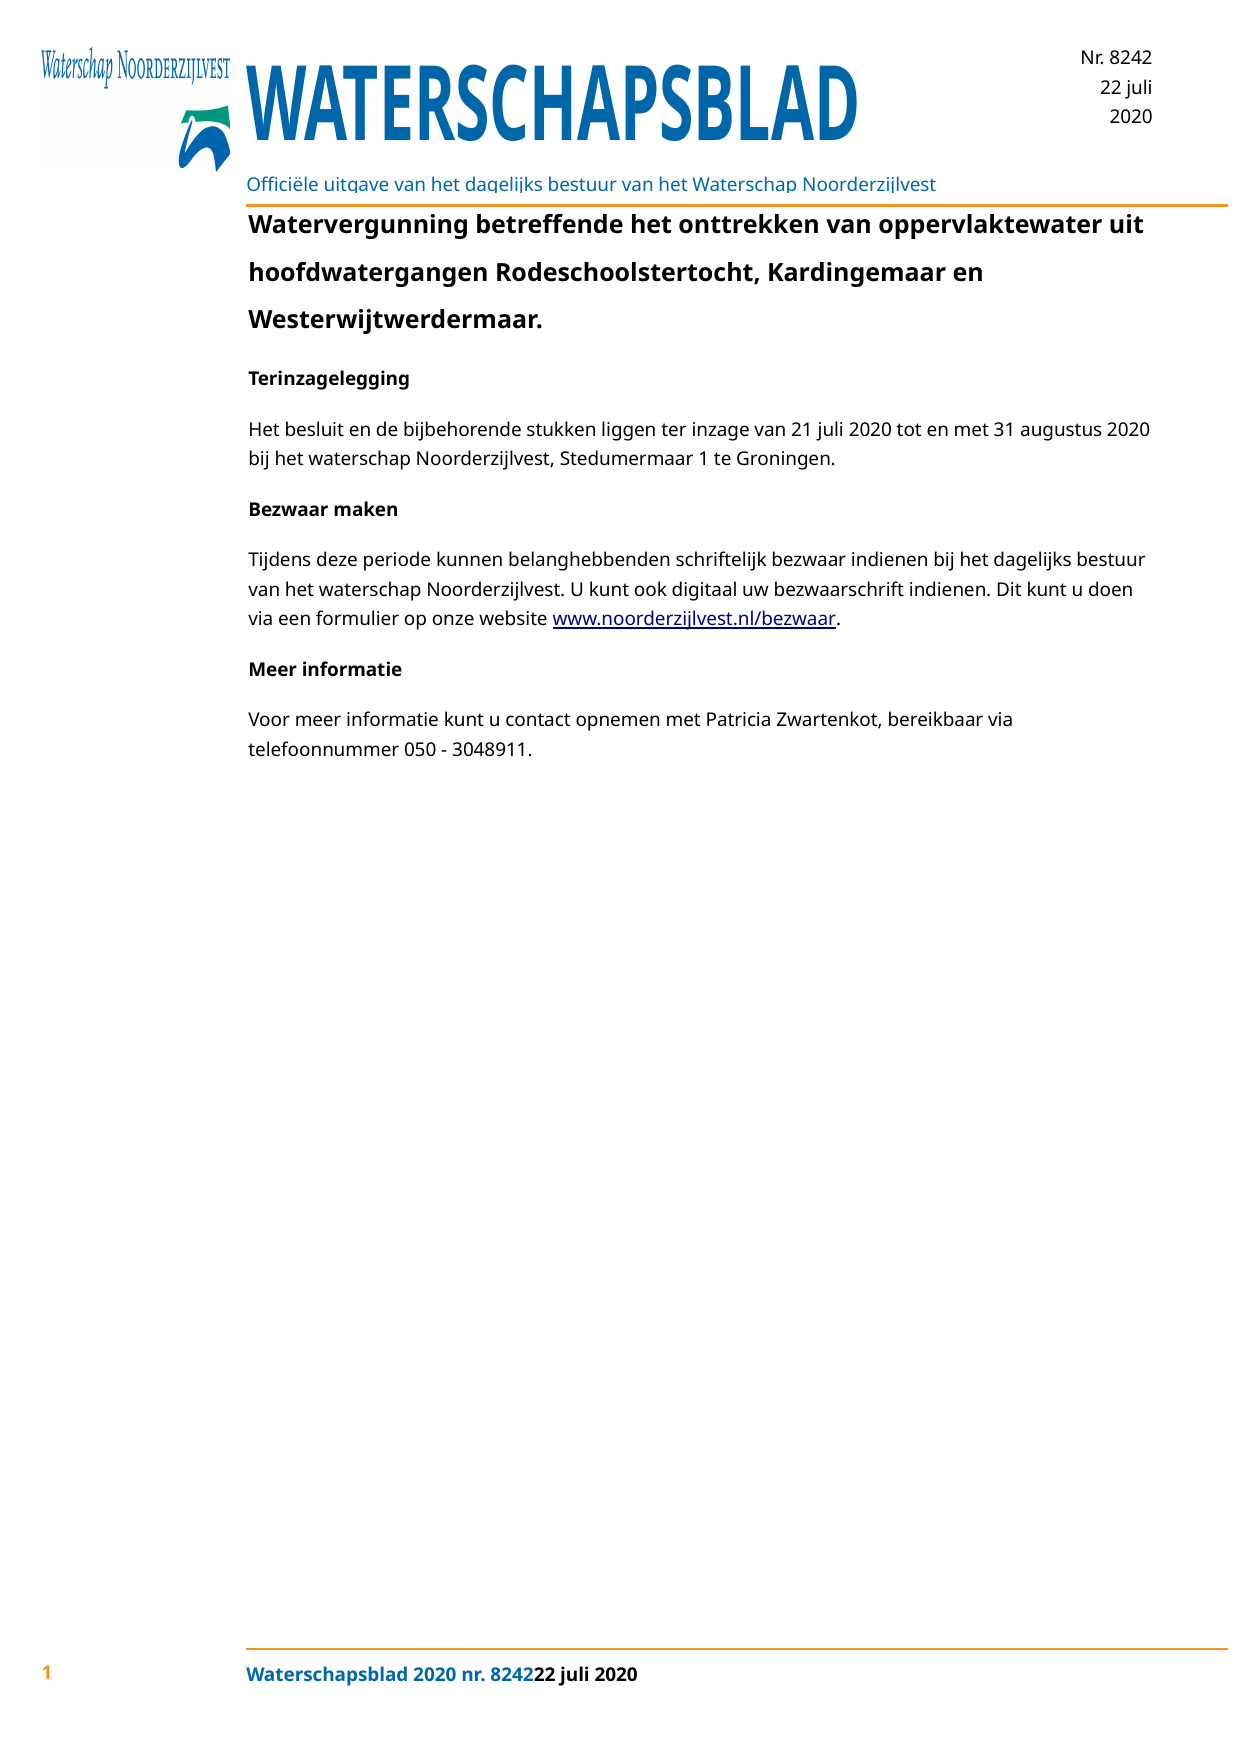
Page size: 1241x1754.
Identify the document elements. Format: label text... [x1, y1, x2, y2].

text Meer informatie [248, 656, 1152, 682]
text Watervergunning betreffende het onttrekken van oppervlaktewater uit hoofdwatergangen Rodeschoolstertocht, Kardingemaar en Westerwijtwerdermaar. [248, 207, 1152, 336]
text Bezwaar maken [248, 496, 1152, 522]
picture [41, 47, 231, 172]
text Terinzagelegging [248, 366, 1152, 391]
text Tijdens deze periode kunnen belanghebbenden schriftelijk bezwaar indienen bij het dagelijks bestuur van het waterschap Noorderzijlvest. U kunt ook digitaal uw bezwaarschrift indienen. Dit kunt u doen via een formulier op onze website www.noorderzijlvest.nl/bezwaar. [248, 546, 1152, 631]
text Voor meer informatie kunt u contact opnemen met Patricia Zwartenkot, bereikbaar via telefoonnummer 050 - 3048911. [248, 706, 1152, 762]
text Het besluit en de bijbehorende stukken liggen ter inzage van 21 juli 2020 tot en met 31 augustus 2020 bij het waterschap Noorderzijlvest, Stedumermaar 1 te Groningen. [248, 416, 1152, 471]
